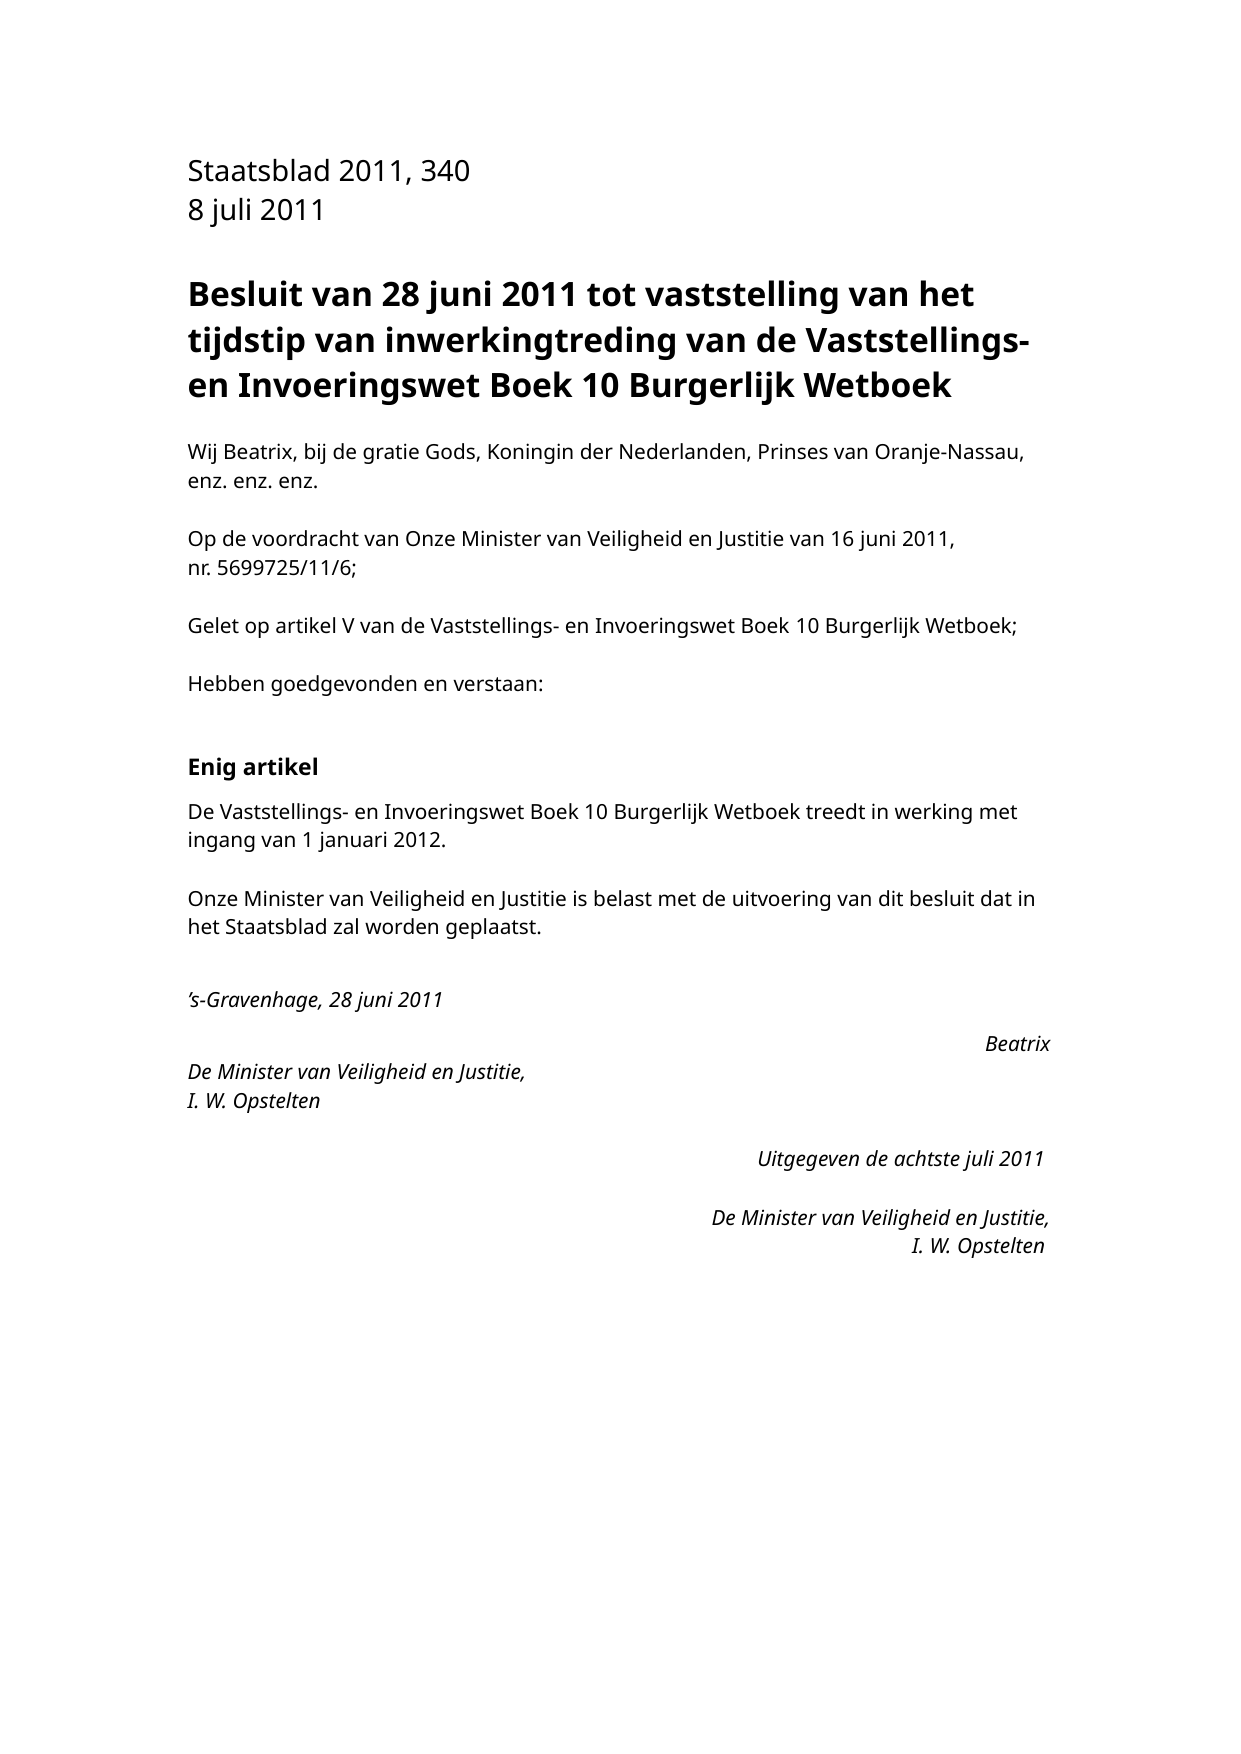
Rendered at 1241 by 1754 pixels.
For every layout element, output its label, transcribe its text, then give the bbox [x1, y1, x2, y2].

text De Vaststellings- en Invoeringswet Boek 10 Burgerlijk Wetboek treedt in werking met ingang van 1 januari 2012. [187, 797, 1053, 854]
text 8 juli 2011 [187, 190, 1053, 229]
text I. W. Opstelten [187, 1086, 1053, 1114]
text I. W. Opstelten [187, 1231, 1053, 1259]
text De Minister van Veiligheid en Justitie, [187, 1057, 1053, 1086]
text ’s-Gravenhage, 28 juni 2011 [187, 986, 1053, 1014]
text Gelet op artikel V van de Vaststellings- en Invoeringswet Boek 10 Burgerlijk Wetboek; [187, 611, 1053, 639]
text Beatrix [187, 1029, 1053, 1057]
text Hebben goedgevonden en verstaan: [187, 669, 1053, 698]
subtitle Besluit van 28 juni 2011 tot vaststelling van het tijdstip van inwerkingtreding van de Vaststellings- en Invoeringswet Boek 10 Burgerlijk Wetboek [187, 271, 1053, 407]
text Onze Minister van Veiligheid en Justitie is belast met de uitvoering van dit besluit dat in het Staatsblad zal worden geplaatst. [187, 884, 1053, 941]
text Uitgegeven de achtste juli 2011 [187, 1144, 1053, 1173]
text De Minister van Veiligheid en Justitie, [187, 1203, 1053, 1231]
text Wij Beatrix, bij de gratie Gods, Koningin der Nederlanden, Prinses van Oranje-Nassau, enz. enz. enz. [187, 437, 1053, 494]
text Staatsblad 2011, 340 [187, 150, 1053, 190]
subtitle Enig artikel [187, 751, 1053, 782]
text Op de voordracht van Onze Minister van Veiligheid en Justitie van 16 juni 2011, nr. 5699725/11/6; [187, 524, 1053, 581]
